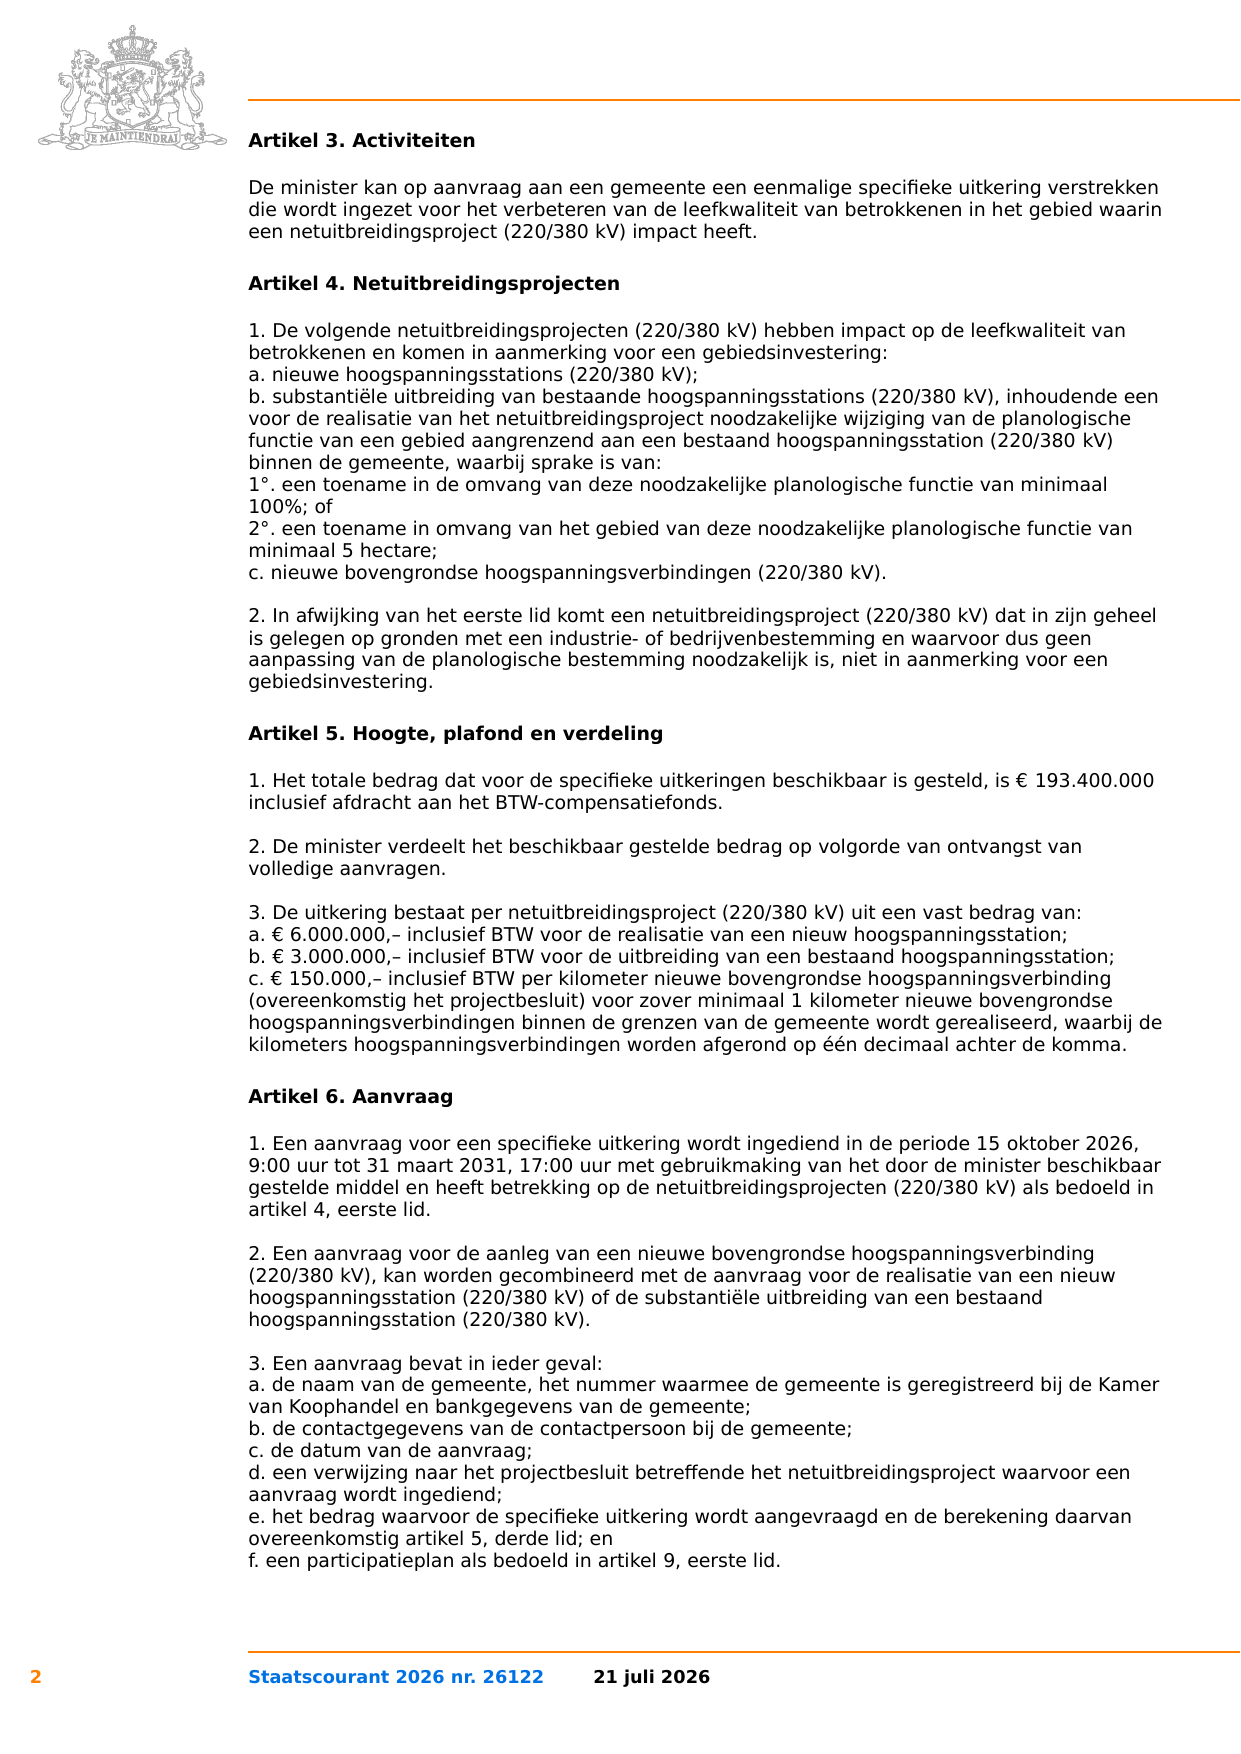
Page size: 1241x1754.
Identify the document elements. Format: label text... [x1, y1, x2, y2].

text b. de contactgegevens van de contactpersoon bij de gemeente; [248, 1418, 1163, 1440]
text b. € 3.000.000,– inclusief BTW voor de uitbreiding van een bestaand hoogspanningsstation; [248, 946, 1163, 968]
text 3. De uitkering bestaat per netuitbreidingsproject (220/380 kV) uit een vast bedrag van: [248, 902, 1163, 924]
text 1. De volgende netuitbreidingsprojecten (220/380 kV) hebben impact op de leefkwaliteit van betrokkenen en komen in aanmerking voor een gebiedsinvestering: [248, 320, 1163, 364]
text f. een participatieplan als bedoeld in artikel 9, eerste lid. [248, 1550, 1163, 1572]
text a. € 6.000.000,– inclusief BTW voor de realisatie van een nieuw hoogspanningsstation; [248, 924, 1163, 946]
text 3. Een aanvraag bevat in ieder geval: [248, 1352, 1163, 1374]
text De minister kan op aanvraag aan een gemeente een eenmalige specifieke uitkering verstrekken die wordt ingezet voor het verbeteren van de leefkwaliteit van betrokkenen in het gebied waarin een netuitbreidingsproject (220/380 kV) impact heeft. [248, 177, 1163, 243]
text 2°. een toename in omvang van het gebied van deze noodzakelijke planologische functie van minimaal 5 hectare; [248, 518, 1163, 562]
subtitle Artikel 4. Netuitbreidingsprojecten [248, 273, 1163, 295]
text a. de naam van de gemeente, het nummer waarmee de gemeente is geregistreerd bij de Kamer van Koophandel en bankgegevens van de gemeente; [248, 1374, 1163, 1418]
text 2. In afwijking van het eerste lid komt een netuitbreidingsproject (220/380 kV) dat in zijn geheel is gelegen op gronden met een industrie- of bedrijvenbestemming en waarvoor dus geen aanpassing van de planologische bestemming noodzakelijk is, niet in aanmerking voor een gebiedsinvestering. [248, 605, 1163, 693]
text 1°. een toename in de omvang van deze noodzakelijke planologische functie van minimaal 100%; of [248, 474, 1163, 518]
subtitle Artikel 5. Hoogte, plafond en verdeling [248, 723, 1163, 745]
text c. de datum van de aanvraag; [248, 1440, 1163, 1462]
text 1. Het totale bedrag dat voor de specifieke uitkeringen beschikbaar is gesteld, is € 193.400.000 inclusief afdracht aan het BTW-compensatiefonds. [248, 770, 1163, 814]
subtitle Artikel 6. Aanvraag [248, 1086, 1163, 1108]
text 2. Een aanvraag voor de aanleg van een nieuwe bovengrondse hoogspanningsverbinding (220/380 kV), kan worden gecombineerd met de aanvraag voor de realisatie van een nieuw hoogspanningsstation (220/380 kV) of de substantiële uitbreiding van een bestaand hoogspanningsstation (220/380 kV). [248, 1243, 1163, 1331]
text b. substantiële uitbreiding van bestaande hoogspanningsstations (220/380 kV), inhoudende een voor de realisatie van het netuitbreidingsproject noodzakelijke wijziging van de planologische functie van een gebied aangrenzend aan een bestaand hoogspanningsstation (220/380 kV) binnen de gemeente, waarbij sprake is van: [248, 386, 1163, 474]
text 2. De minister verdeelt het beschikbaar gestelde bedrag op volgorde van ontvangst van volledige aanvragen. [248, 836, 1163, 880]
text a. nieuwe hoogspanningsstations (220/380 kV); [248, 364, 1163, 386]
text d. een verwijzing naar het projectbesluit betreffende het netuitbreidingsproject waarvoor een aanvraag wordt ingediend; [248, 1462, 1163, 1506]
text c. € 150.000,– inclusief BTW per kilometer nieuwe bovengrondse hoogspanningsverbinding (overeenkomstig het projectbesluit) voor zover minimaal 1 kilometer nieuwe bovengrondse hoogspanningsverbindingen binnen de grenzen van de gemeente wordt gerealiseerd, waarbij de kilometers hoogspanningsverbindingen worden afgerond op één decimaal achter de komma. [248, 968, 1163, 1056]
picture [38, 25, 227, 150]
text c. nieuwe bovengrondse hoogspanningsverbindingen (220/380 kV). [248, 562, 1163, 583]
text e. het bedrag waarvoor de specifieke uitkering wordt aangevraagd en de berekening daarvan overeenkomstig artikel 5, derde lid; en [248, 1506, 1163, 1550]
text 1. Een aanvraag voor een specifieke uitkering wordt ingediend in de periode 15 oktober 2026, 9:00 uur tot 31 maart 2031, 17:00 uur met gebruikmaking van het door de minister beschikbaar gestelde middel en heeft betrekking op de netuitbreidingsprojecten (220/380 kV) als bedoeld in artikel 4, eerste lid. [248, 1133, 1163, 1221]
subtitle Artikel 3. Activiteiten [248, 130, 1163, 152]
